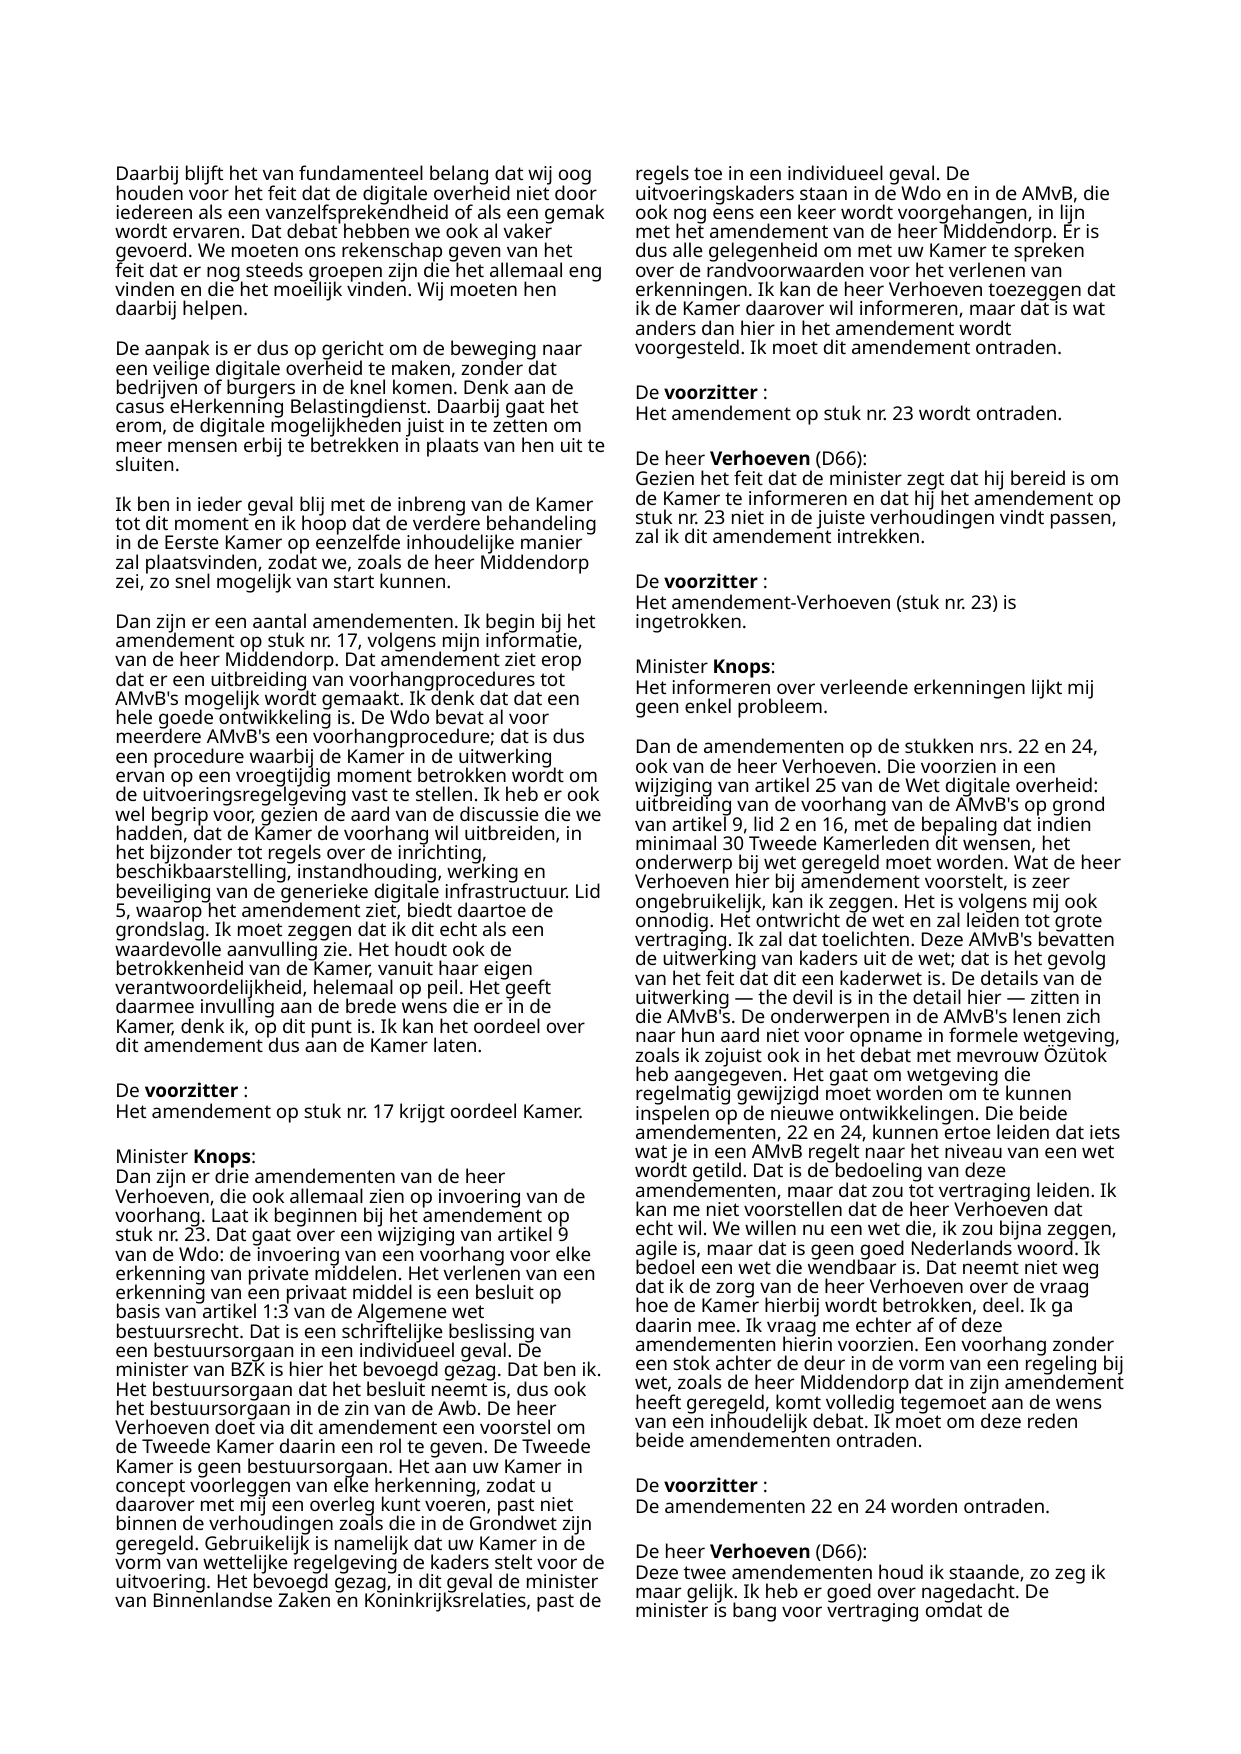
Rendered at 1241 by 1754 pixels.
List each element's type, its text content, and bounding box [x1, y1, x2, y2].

text De aanpak is er dus op gericht om de beweging naar een veilige digitale overheid te maken, zonder dat bedrijven of burgers in de knel komen. Denk aan de casus eHerkenning Belastingdienst. Daarbij gaat het erom, de digitale mogelijkheden juist in te zetten om meer mensen erbij te betrekken in plaats van hen uit te sluiten. [115, 340, 605, 475]
text Dan de amendementen op de stukken nrs. 22 en 24, ook van de heer Verhoeven. Die voorzien in een wijziging van artikel 25 van de Wet digitale overheid: uitbreiding van de voorhang van de AMvB's op grond van artikel 9, lid 2 en 16, met de bepaling dat indien minimaal 30 Tweede Kamerleden dit wensen, het onderwerp bij wet geregeld moet worden. Wat de heer Verhoeven hier bij amendement voorstelt, is zeer ongebruikelijk, kan ik zeggen. Het is volgens mij ook onnodig. Het ontwricht de wet en zal leiden tot grote vertraging. Ik zal dat toelichten. Deze AMvB's bevatten de uitwerking van kaders uit de wet; dat is het gevolg van het feit dat dit een kaderwet is. De details van de uitwerking — the devil is in the detail hier — zitten in die AMvB's. De onderwerpen in de AMvB's lenen zich naar hun aard niet voor opname in formele wetgeving, zoals ik zojuist ook in het debat met mevrouw Özütok heb aangegeven. Het gaat om wetgeving die regelmatig gewijzigd moet worden om te kunnen inspelen op de nieuwe ontwikkelingen. Die beide amendementen, 22 en 24, kunnen ertoe leiden dat iets wat je in een AMvB regelt naar het niveau van een wet wordt getild. Dat is de bedoeling van deze amendementen, maar dat zou tot vertraging leiden. Ik kan me niet voorstellen dat de heer Verhoeven dat echt wil. We willen nu een wet die, ik zou bijna zeggen, agile is, maar dat is geen goed Nederlands woord. Ik bedoel een wet die wendbaar is. Dat neemt niet weg dat ik de zorg van de heer Verhoeven over de vraag hoe de Kamer hierbij wordt betrokken, deel. Ik ga daarin mee. Ik vraag me echter af of deze amendementen hierin voorzien. Een voorhang zonder een stok achter de deur in de vorm van een regeling bij wet, zoals de heer Middendorp dat in zijn amendement heeft geregeld, komt volledig tegemoet aan de wens van een inhoudelijk debat. Ik moet om deze reden beide amendementen ontraden. [635, 738, 1125, 1451]
text Gezien het feit dat de minister zegt dat hij bereid is om de Kamer te informeren en dat hij het amendement op stuk nr. 23 niet in de juiste verhoudingen vindt passen, zal ik dit amendement intrekken. [635, 470, 1125, 547]
text Ik ben in ieder geval blij met de inbreng van de Kamer tot dit moment en ik hoop dat de verdere behandeling in de Eerste Kamer op eenzelfde inhoudelijke manier zal plaatsvinden, zodat we, zoals de heer Middendorp zei, zo snel mogelijk van start kunnen. [115, 496, 605, 592]
text Daarbij blijft het van fundamenteel belang dat wij oog houden voor het feit dat de digitale overheid niet door iedereen als een vanzelfsprekendheid of als een gemak wordt ervaren. Dat debat hebben we ook al vaker gevoerd. We moeten ons rekenschap geven van het feit dat er nog steeds groepen zijn die het allemaal eng vinden en die het moeilijk vinden. Wij moeten hen daarbij helpen. [115, 165, 605, 319]
text Minister Knops: [115, 1143, 605, 1168]
text Minister Knops: [635, 653, 1125, 679]
text Deze twee amendementen houd ik staande, zo zeg ik maar gelijk. Ik heb er goed over nagedacht. De minister is bang voor vertraging omdat de [635, 1564, 1125, 1622]
text Het amendement op stuk nr. 17 krijgt oordeel Kamer. [115, 1103, 605, 1122]
text Het informeren over verleende erkenningen lijkt mij geen enkel probleem. [635, 679, 1125, 718]
text Het amendement-Verhoeven (stuk nr. 23) is ingetrokken. [635, 594, 1125, 633]
text De voorzitter : [635, 379, 1125, 404]
text regels toe in een individueel geval. De uitvoeringskaders staan in de Wdo en in de AMvB, die ook nog eens een keer wordt voorgehangen, in lijn met het amendement van de heer Middendorp. Er is dus alle gelegenheid om met uw Kamer te spreken over de randvoorwaarden voor het verlenen van erkenningen. Ik kan de heer Verhoeven toezeggen dat ik de Kamer daarover wil informeren, maar dat is wat anders dan hier in het amendement wordt voorgesteld. Ik moet dit amendement ontraden. [635, 165, 1125, 358]
text De voorzitter : [635, 1472, 1125, 1498]
text De amendementen 22 en 24 worden ontraden. [635, 1498, 1125, 1517]
text Dan zijn er drie amendementen van de heer Verhoeven, die ook allemaal zien op invoering van de voorhang. Laat ik beginnen bij het amendement op stuk nr. 23. Dat gaat over een wijziging van artikel 9 van de Wdo: de invoering van een voorhang voor elke erkenning van private middelen. Het verlenen van een erkenning van een privaat middel is een besluit op basis van artikel 1:3 van de Algemene wet bestuursrecht. Dat is een schriftelijke beslissing van een bestuursorgaan in een individueel geval. De minister van BZK is hier het bevoegd gezag. Dat ben ik. Het bestuursorgaan dat het besluit neemt is, dus ook het bestuursorgaan in de zin van de Awb. De heer Verhoeven doet via dit amendement een voorstel om de Tweede Kamer daarin een rol te geven. De Tweede Kamer is geen bestuursorgaan. Het aan uw Kamer in concept voorleggen van elke herkenning, zodat u daarover met mij een overleg kunt voeren, past niet binnen de verhoudingen zoals die in de Grondwet zijn geregeld. Gebruikelijk is namelijk dat uw Kamer in de vorm van wettelijke regelgeving de kaders stelt voor de uitvoering. Het bevoegd gezag, in dit geval de minister van Binnenlandse Zaken en Koninkrijksrelaties, past de [115, 1168, 605, 1612]
text De heer Verhoeven (D66): [635, 445, 1125, 470]
text Het amendement op stuk nr. 23 wordt ontraden. [635, 404, 1125, 424]
text De heer Verhoeven (D66): [635, 1538, 1125, 1564]
text De voorzitter : [115, 1077, 605, 1103]
text Dan zijn er een aantal amendementen. Ik begin bij het amendement op stuk nr. 17, volgens mijn informatie, van de heer Middendorp. Dat amendement ziet erop dat er een uitbreiding van voorhangprocedures tot AMvB's mogelijk wordt gemaakt. Ik denk dat dat een hele goede ontwikkeling is. De Wdo bevat al voor meerdere AMvB's een voorhangprocedure; dat is dus een procedure waarbij de Kamer in de uitwerking ervan op een vroegtijdig moment betrokken wordt om de uitvoeringsregelgeving vast te stellen. Ik heb er ook wel begrip voor, gezien de aard van de discussie die we hadden, dat de Kamer de voorhang wil uitbreiden, in het bijzonder tot regels over de inrichting, beschikbaarstelling, instandhouding, werking en beveiliging van de generieke digitale infrastructuur. Lid 5, waarop het amendement ziet, biedt daartoe de grondslag. Ik moet zeggen dat ik dit echt als een waardevolle aanvulling zie. Het houdt ook de betrokkenheid van de Kamer, vanuit haar eigen verantwoordelijkheid, helemaal op peil. Het geeft daarmee invulling aan de brede wens die er in de Kamer, denk ik, op dit punt is. Ik kan het oordeel over dit amendement dus aan de Kamer laten. [115, 613, 605, 1056]
text De voorzitter : [635, 568, 1125, 594]
